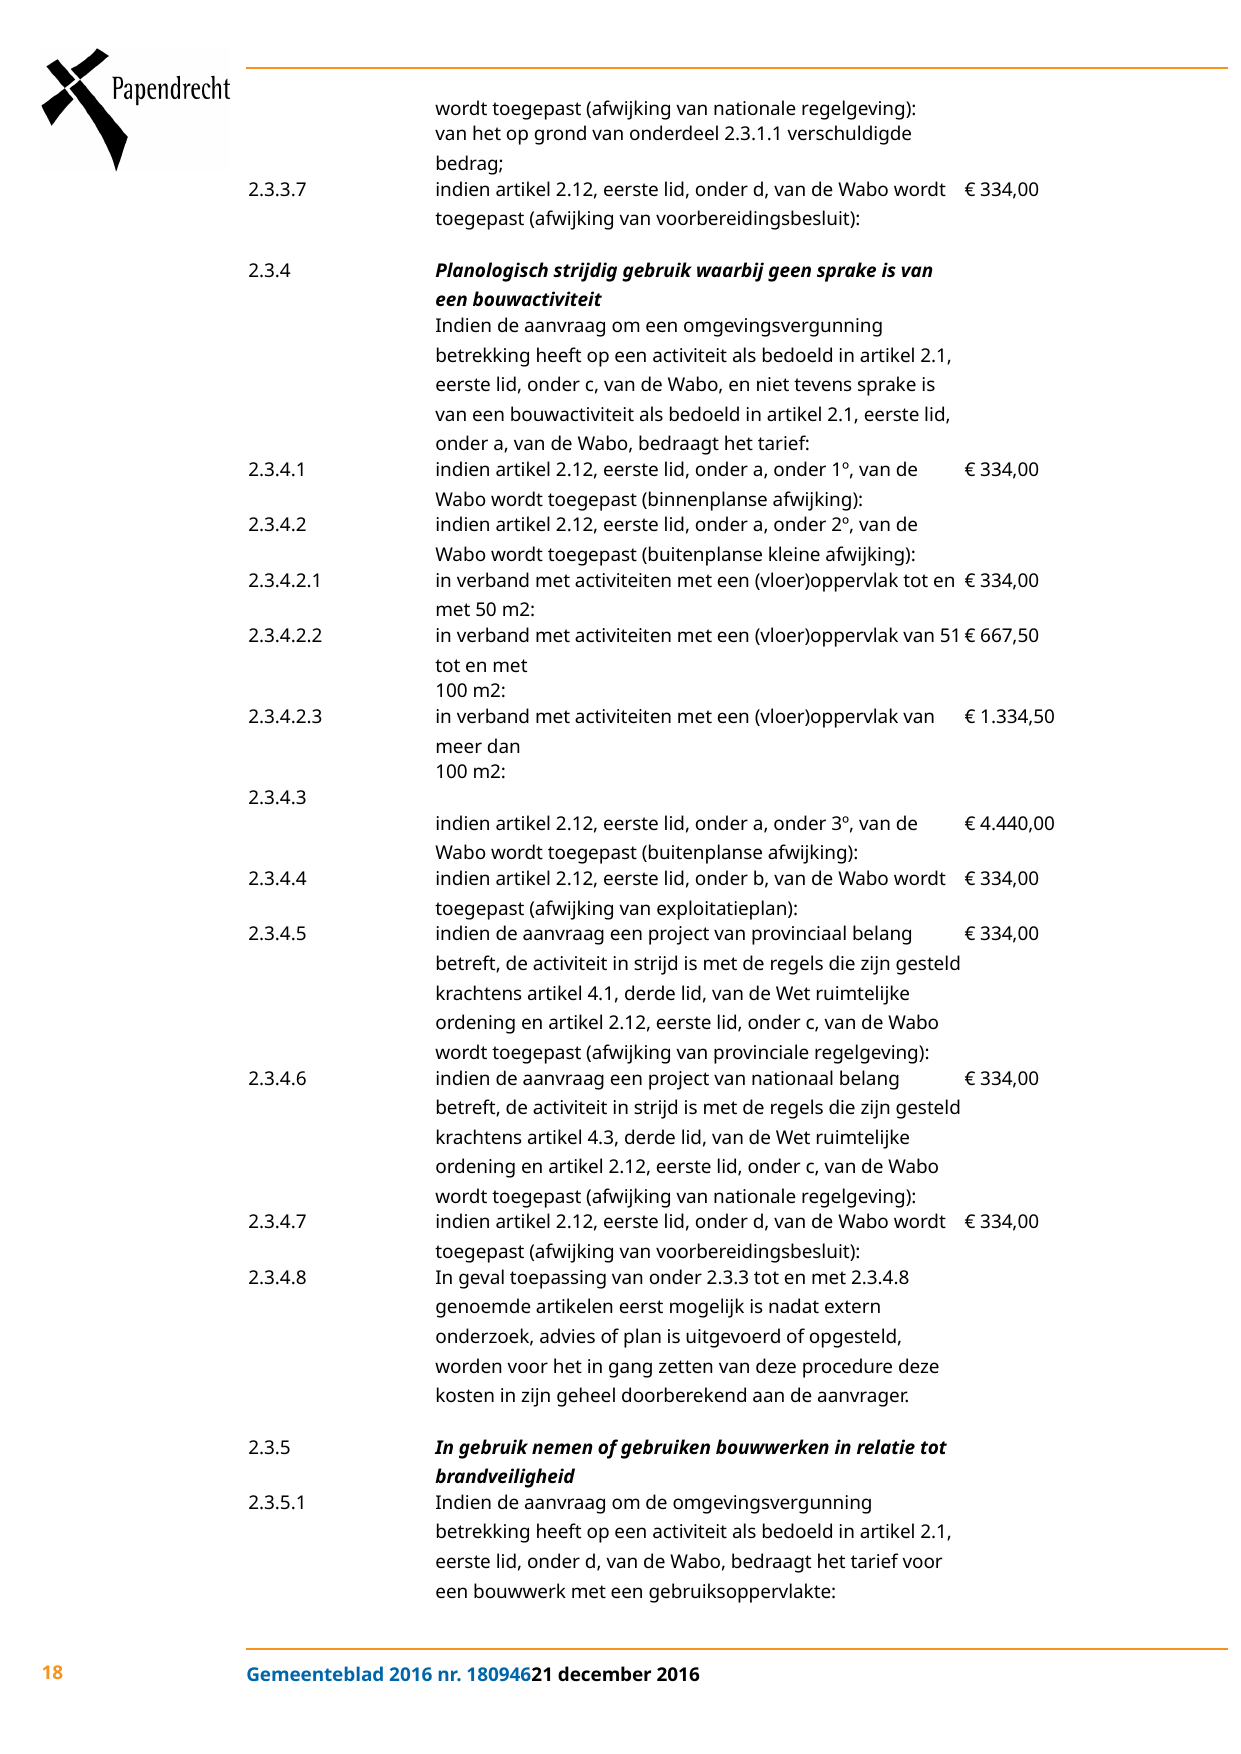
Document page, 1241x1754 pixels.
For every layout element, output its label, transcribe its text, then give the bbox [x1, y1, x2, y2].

table_cell [964, 95, 1152, 121]
table_cell in verband met activiteiten met een (vloer)oppervlak tot en met 50 m2: [435, 567, 964, 622]
table_cell 2.3.4.2 [248, 512, 435, 567]
table_cell 2.3.4.4 [248, 865, 435, 921]
table_cell Indien de aanvraag om een omgevingsvergunning betrekking heeft op een activiteit als bedoeld in artikel 2.1, eerste lid, onder c, van de Wabo, en niet tevens sprake is van een bouwactiviteit als bedoeld in artikel 2.1, eerste lid, onder a, van de Wabo, bedraagt het tarief: [435, 312, 964, 456]
picture [41, 47, 231, 172]
table_cell 2.3.5 [248, 1434, 435, 1489]
table_cell 2.3.4.7 [248, 1209, 435, 1264]
table_cell 2.3.4.2.3 [248, 703, 435, 758]
table_cell [248, 312, 435, 456]
table_cell In geval toepassing van onder 2.3.3 tot en met 2.3.4.8 genoemde artikelen eerst mogelijk is nadat extern onderzoek, advies of plan is uitgevoerd of opgesteld, worden voor het in gang zetten van deze procedure deze kosten in zijn geheel doorberekend aan de aanvrager. [435, 1264, 964, 1408]
table_cell [248, 1408, 435, 1434]
table_cell [248, 678, 435, 703]
table_cell 2.3.4.2.1 [248, 567, 435, 622]
table_cell [964, 678, 1152, 703]
table_cell [964, 1264, 1152, 1408]
table_cell indien artikel 2.12, eerste lid, onder d, van de Wabo wordt toegepast (afwijking van voorbereidingsbesluit): [435, 176, 964, 231]
table_cell [964, 312, 1152, 456]
table_cell € 334,00 [964, 921, 1152, 1065]
table_cell € 1.334,50 [964, 703, 1152, 758]
table_cell Planologisch strijdig gebruik waarbij geen sprake is van een bouwactiviteit [435, 257, 964, 312]
table_cell [248, 95, 435, 121]
table_cell van het op grond van onderdeel 2.3.1.1 verschuldigde bedrag; [435, 121, 964, 176]
table_cell 2.3.5.1 [248, 1489, 435, 1604]
table_cell [435, 1408, 964, 1434]
table_cell 2.3.4.2.2 [248, 622, 435, 677]
table_cell 2.3.3.7 [248, 176, 435, 231]
table_cell 2.3.4.8 [248, 1264, 435, 1408]
table_cell indien artikel 2.12, eerste lid, onder a, onder 2º, van de Wabo wordt toegepast (buitenplanse kleine afwijking): [435, 512, 964, 567]
table_cell € 334,00 [964, 567, 1152, 622]
table_cell [964, 1489, 1152, 1604]
table_cell € 4.440,00 [964, 810, 1152, 865]
table_cell [964, 1408, 1152, 1434]
table_cell € 334,00 [964, 1065, 1152, 1209]
table_cell in verband met activiteiten met een (vloer)oppervlak van 51 tot en met [435, 622, 964, 677]
table_cell [435, 231, 964, 257]
table_cell Indien de aanvraag om de omgevingsvergunning betrekking heeft op een activiteit als bedoeld in artikel 2.1, eerste lid, onder d, van de Wabo, bedraagt het tarief voor een bouwwerk met een gebruiksoppervlakte: [435, 1489, 964, 1604]
table_cell [964, 759, 1152, 784]
table_cell [964, 121, 1152, 176]
table_cell € 667,50 [964, 622, 1152, 677]
table_cell 100 m2: [435, 678, 964, 703]
table_cell [964, 231, 1152, 257]
table_cell [964, 257, 1152, 312]
table_cell € 334,00 [964, 865, 1152, 921]
table_cell [248, 759, 435, 784]
table_cell indien artikel 2.12, eerste lid, onder a, onder 3º, van de Wabo wordt toegepast (buitenplanse afwijking): [435, 810, 964, 865]
table_cell indien artikel 2.12, eerste lid, onder d, van de Wabo wordt toegepast (afwijking van voorbereidingsbesluit): [435, 1209, 964, 1264]
table_cell [248, 121, 435, 176]
table_cell [435, 784, 964, 810]
table_cell indien de aanvraag een project van provinciaal belang betreft, de activiteit in strijd is met de regels die zijn gesteld krachtens artikel 4.1, derde lid, van de Wet ruimtelijke ordening en artikel 2.12, eerste lid, onder c, van de Wabo wordt toegepast (afwijking van provinciale regelgeving): [435, 921, 964, 1065]
table_cell 2.3.4.5 [248, 921, 435, 1065]
table_cell € 334,00 [964, 456, 1152, 512]
table_cell [964, 1434, 1152, 1489]
table_cell wordt toegepast (afwijking van nationale regelgeving): [435, 95, 964, 121]
table_cell 2.3.4 [248, 257, 435, 312]
table_cell indien de aanvraag een project van nationaal belang betreft, de activiteit in strijd is met de regels die zijn gesteld krachtens artikel 4.3, derde lid, van de Wet ruimtelijke ordening en artikel 2.12, eerste lid, onder c, van de Wabo wordt toegepast (afwijking van nationale regelgeving): [435, 1065, 964, 1209]
table_cell [964, 784, 1152, 810]
table_cell [248, 810, 435, 865]
table_cell [248, 231, 435, 257]
table_cell 2.3.4.3 [248, 784, 435, 810]
table_cell in verband met activiteiten met een (vloer)oppervlak van meer dan [435, 703, 964, 758]
table_cell 2.3.4.6 [248, 1065, 435, 1209]
table_cell indien artikel 2.12, eerste lid, onder a, onder 1º, van de Wabo wordt toegepast (binnenplanse afwijking): [435, 456, 964, 512]
table_cell 100 m2: [435, 759, 964, 784]
table_cell [964, 512, 1152, 567]
table_cell indien artikel 2.12, eerste lid, onder b, van de Wabo wordt toegepast (afwijking van exploitatieplan): [435, 865, 964, 921]
table_cell 2.3.4.1 [248, 456, 435, 512]
table_cell € 334,00 [964, 176, 1152, 231]
table_cell € 334,00 [964, 1209, 1152, 1264]
table_cell In gebruik nemen of gebruiken bouwwerken in relatie tot brandveiligheid [435, 1434, 964, 1489]
